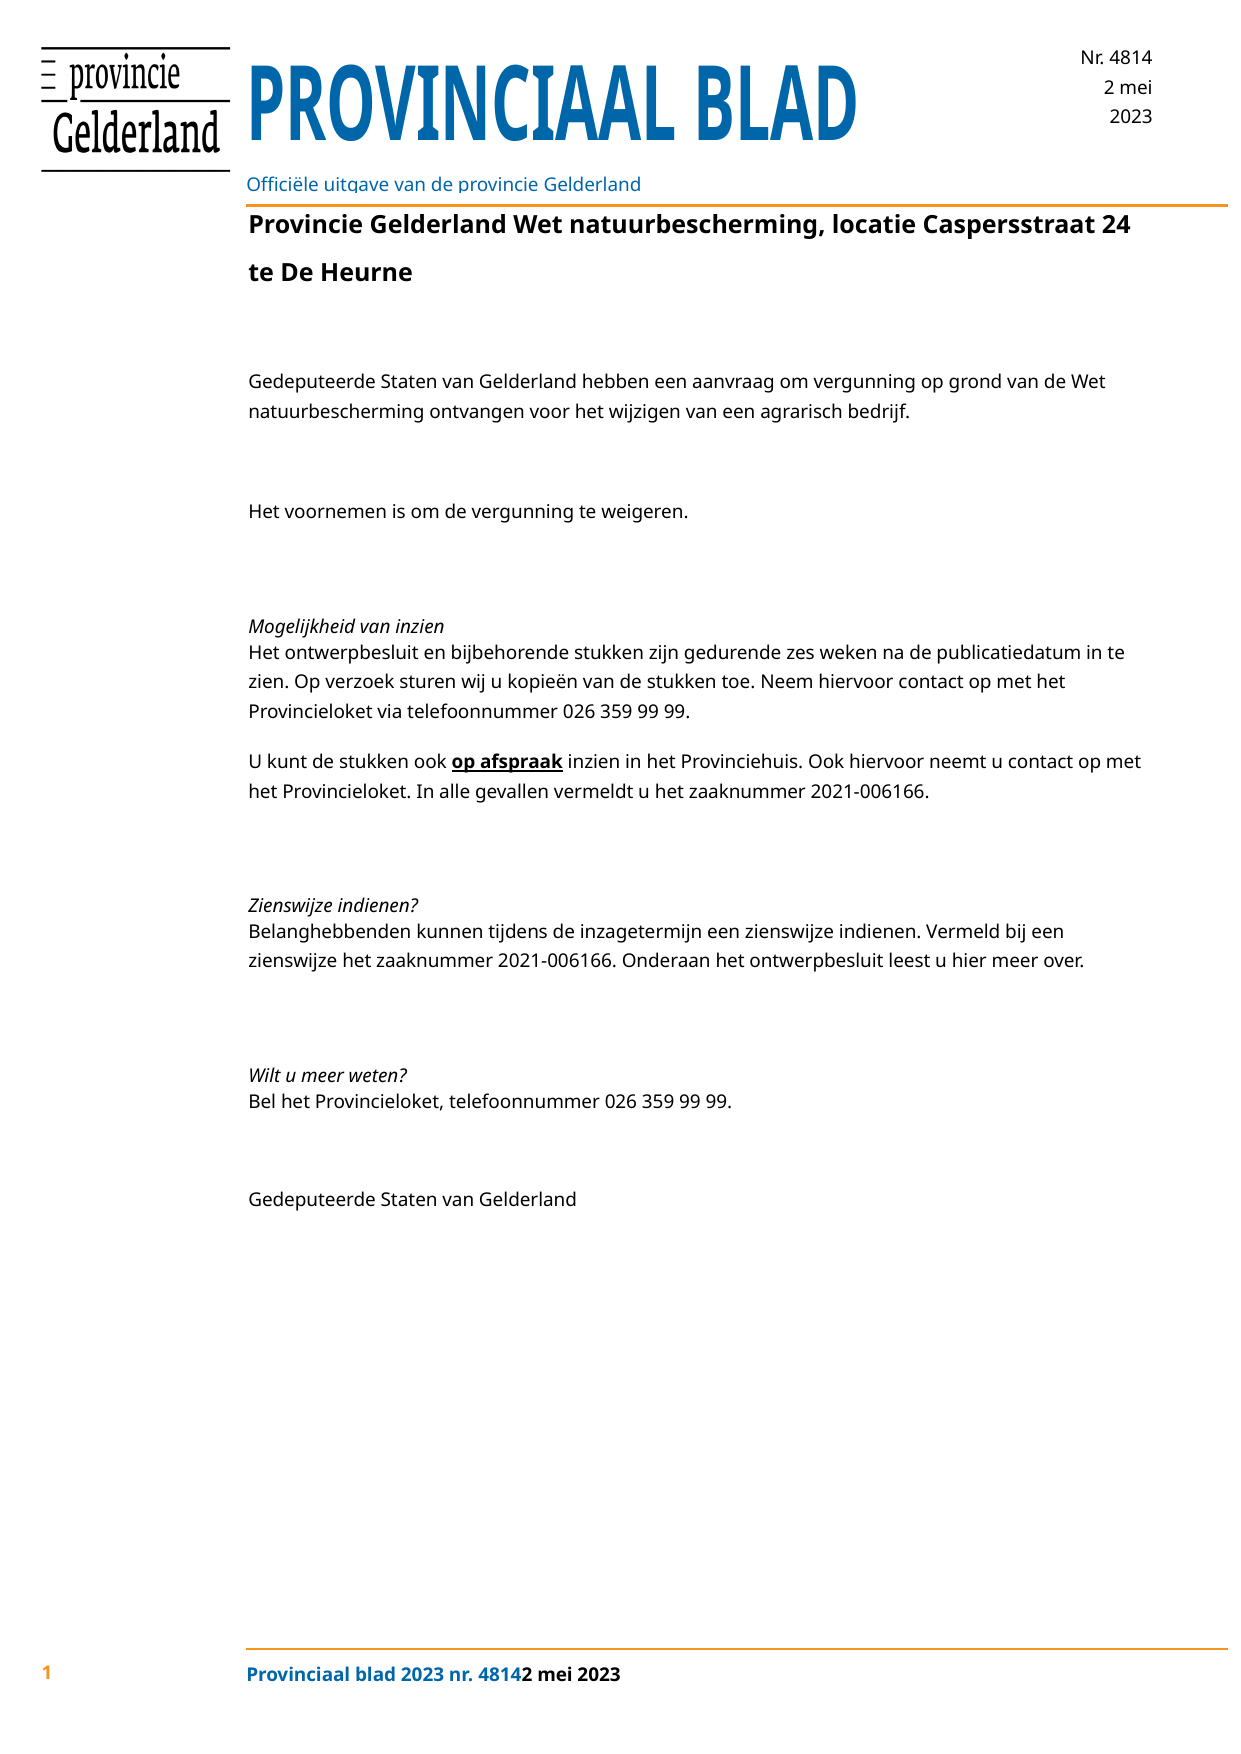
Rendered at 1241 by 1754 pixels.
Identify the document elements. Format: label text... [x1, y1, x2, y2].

text Het voornemen is om de vergunning te weigeren. [248, 499, 1152, 524]
picture [41, 47, 231, 172]
text Belanghebbenden kunnen tijdens de inzagetermijn een zienswijze indienen. Vermeld bij een zienswijze het zaaknummer 2021-006166. Onderaan het ontwerpbesluit leest u hier meer over. [248, 918, 1152, 973]
text Zienswijze indienen? [248, 892, 1152, 918]
text Mogelijkheid van inzien [248, 613, 1152, 639]
text Gedeputeerde Staten van Gelderland [248, 1186, 1152, 1212]
text U kunt de stukken ook op afspraak inzien in het Provinciehuis. Ook hiervoor neemt u contact op met het Provincieloket. In alle gevallen vermeldt u het zaaknummer 2021-006166. [248, 748, 1152, 804]
text Bel het Provincieloket, telefoonnummer 026 359 99 99. [248, 1088, 1152, 1113]
text Gedeputeerde Staten van Gelderland hebben een aanvraag om vergunning op grond van de Wet natuurbescherming ontvangen voor het wijzigen van een agrarisch bedrijf. [248, 368, 1152, 424]
text Het ontwerpbesluit en bijbehorende stukken zijn gedurende zes weken na de publicatiedatum in te zien. Op verzoek sturen wij u kopieën van de stukken toe. Neem hiervoor contact op met het Provincieloket via telefoonnummer 026 359 99 99. [248, 639, 1152, 724]
text Provincie Gelderland Wet natuurbescherming, locatie Caspersstraat 24 te De Heurne [248, 207, 1152, 288]
text Wilt u meer weten? [248, 1062, 1152, 1088]
